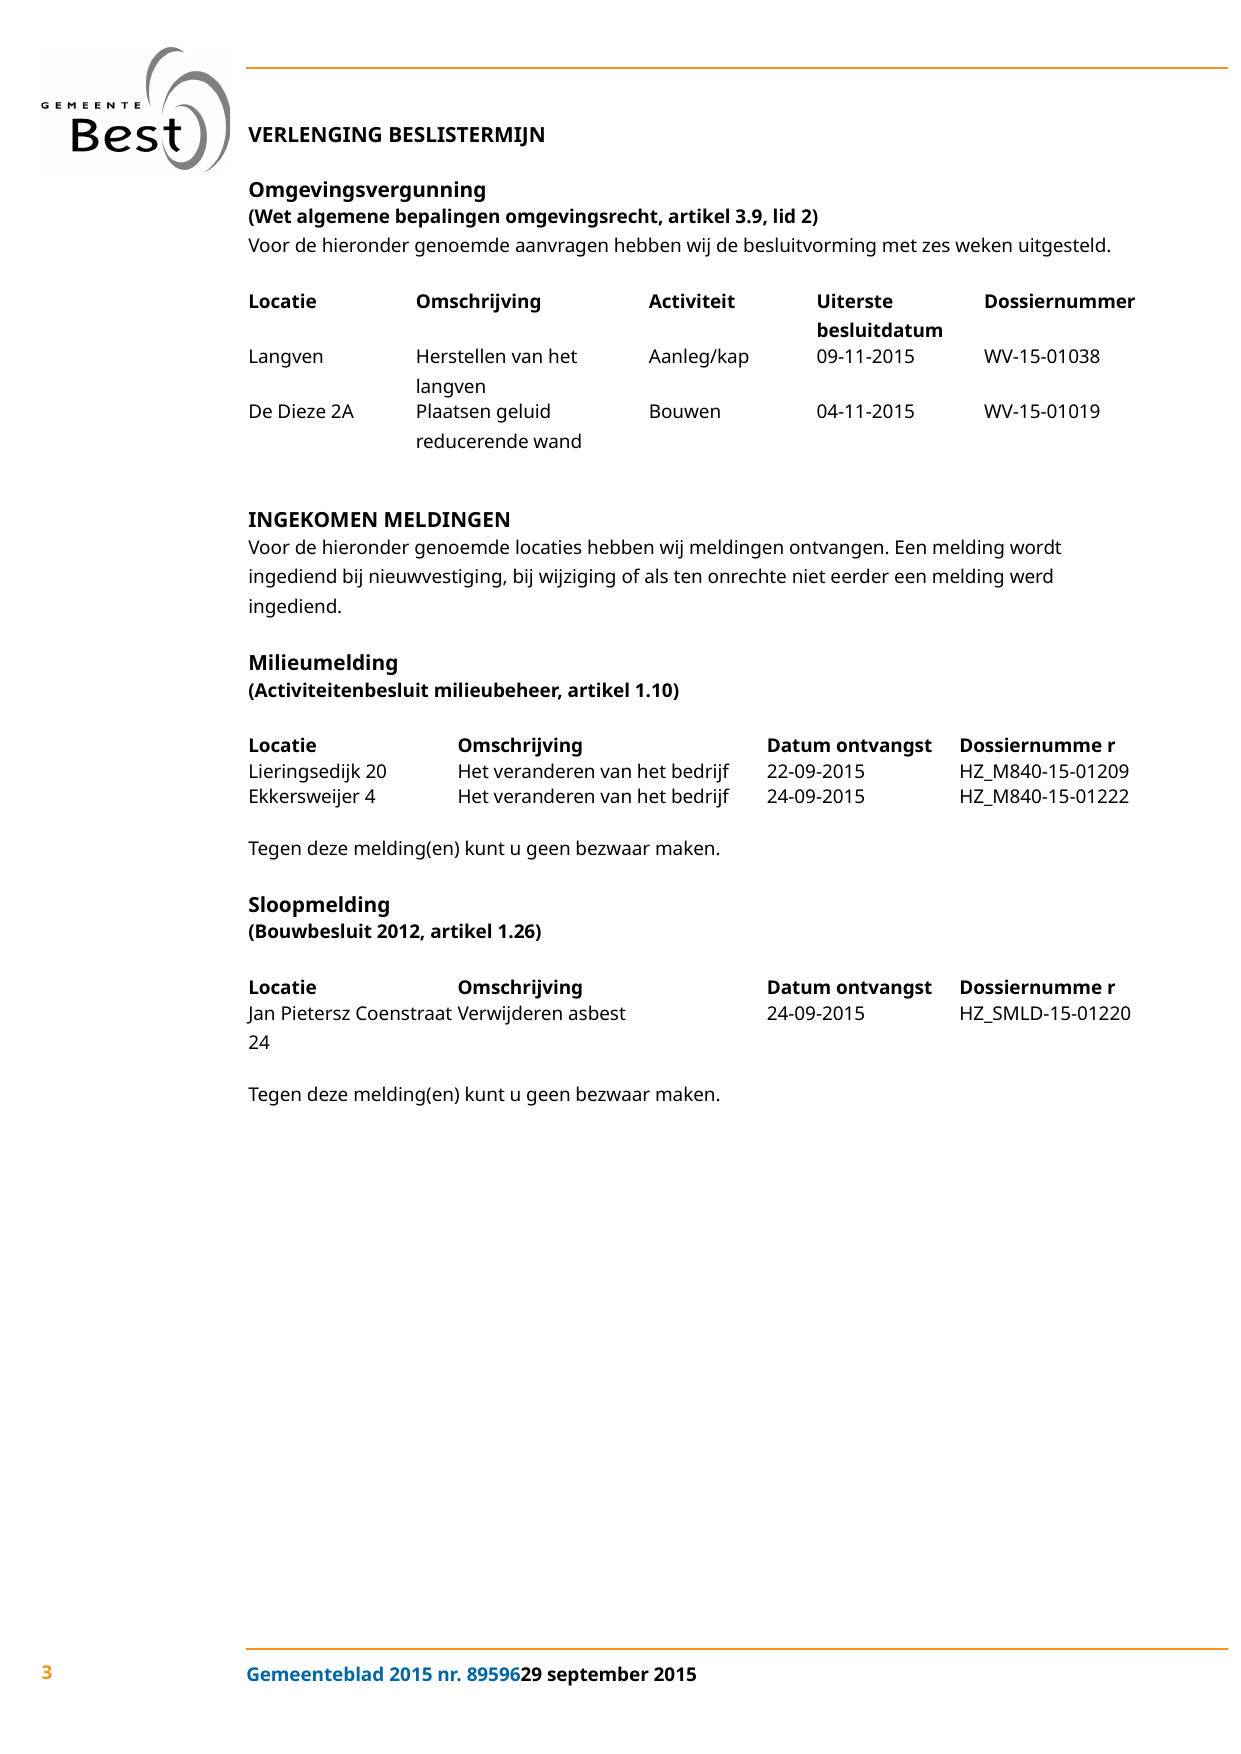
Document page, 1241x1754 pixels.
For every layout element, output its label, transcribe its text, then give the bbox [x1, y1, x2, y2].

text VERLENGING BESLISTERMIJN [248, 121, 1152, 149]
table_cell HZ_SMLD-15-01220 [959, 1000, 1152, 1055]
table_cell 24-09-2015 [767, 784, 959, 809]
table_cell HZ_M840-15-01209 [959, 758, 1152, 783]
text Voor de hieronder genoemde aanvragen hebben wij de besluitvorming met zes weken uitgesteld. [248, 233, 1152, 258]
table_cell 09-11-2015 [816, 343, 984, 399]
table_cell Het veranderen van het bedrijf [457, 758, 767, 783]
table_cell Lieringsedijk 20 [248, 758, 457, 783]
text Voor de hieronder genoemde locaties hebben wij meldingen ontvangen. Een melding wordt ingediend bij nieuwvestiging, bij wijziging of als ten onrechte niet eerder een melding werd ingediend. [248, 534, 1152, 619]
table_header Dossiernumme r [959, 974, 1152, 1000]
table_cell De Dieze 2A [248, 399, 416, 454]
table_header Locatie [248, 288, 416, 343]
table_cell 04-11-2015 [816, 399, 984, 454]
text Milieumelding [248, 648, 1152, 677]
text Sloopmelding [248, 890, 1152, 919]
table_cell 24-09-2015 [767, 1000, 959, 1055]
table_header Dossiernumme r [959, 732, 1152, 758]
table_cell Ekkersweijer 4 [248, 784, 457, 809]
text Tegen deze melding(en) kunt u geen bezwaar maken. [248, 835, 1152, 861]
table_cell HZ_M840-15-01222 [959, 784, 1152, 809]
table_header Dossiernummer [984, 288, 1152, 343]
table_header Omschrijving [457, 732, 767, 758]
table_header Activiteit [649, 288, 816, 343]
table_cell Het veranderen van het bedrijf [457, 784, 767, 809]
table_cell WV-15-01038 [984, 343, 1152, 399]
table_cell Plaatsen geluid reducerende wand [416, 399, 649, 454]
table_header Locatie [248, 974, 457, 1000]
text INGEKOMEN MELDINGEN [248, 505, 1152, 534]
table_header Datum ontvangst [767, 974, 959, 1000]
table_cell 22-09-2015 [767, 758, 959, 783]
table_header Omschrijving [457, 974, 767, 1000]
text (Bouwbesluit 2012, artikel 1.26) [248, 919, 1152, 944]
table_header Datum ontvangst [767, 732, 959, 758]
table_header Uiterste besluitdatum [816, 288, 984, 343]
table_cell Bouwen [649, 399, 816, 454]
table_cell WV-15-01019 [984, 399, 1152, 454]
text Tegen deze melding(en) kunt u geen bezwaar maken. [248, 1081, 1152, 1107]
picture [41, 47, 231, 172]
text Omgevingsvergunning [248, 175, 1152, 203]
table_cell Herstellen van het langven [416, 343, 649, 399]
table_header Omschrijving [416, 288, 649, 343]
table_cell Verwijderen asbest [457, 1000, 767, 1055]
text (Activiteitenbesluit milieubeheer, artikel 1.10) [248, 677, 1152, 702]
table_cell Jan Pietersz Coenstraat 24 [248, 1000, 457, 1055]
table_cell Aanleg/kap [649, 343, 816, 399]
table_header Locatie [248, 732, 457, 758]
text (Wet algemene bepalingen omgevingsrecht, artikel 3.9, lid 2) [248, 203, 1152, 229]
table_cell Langven [248, 343, 416, 399]
